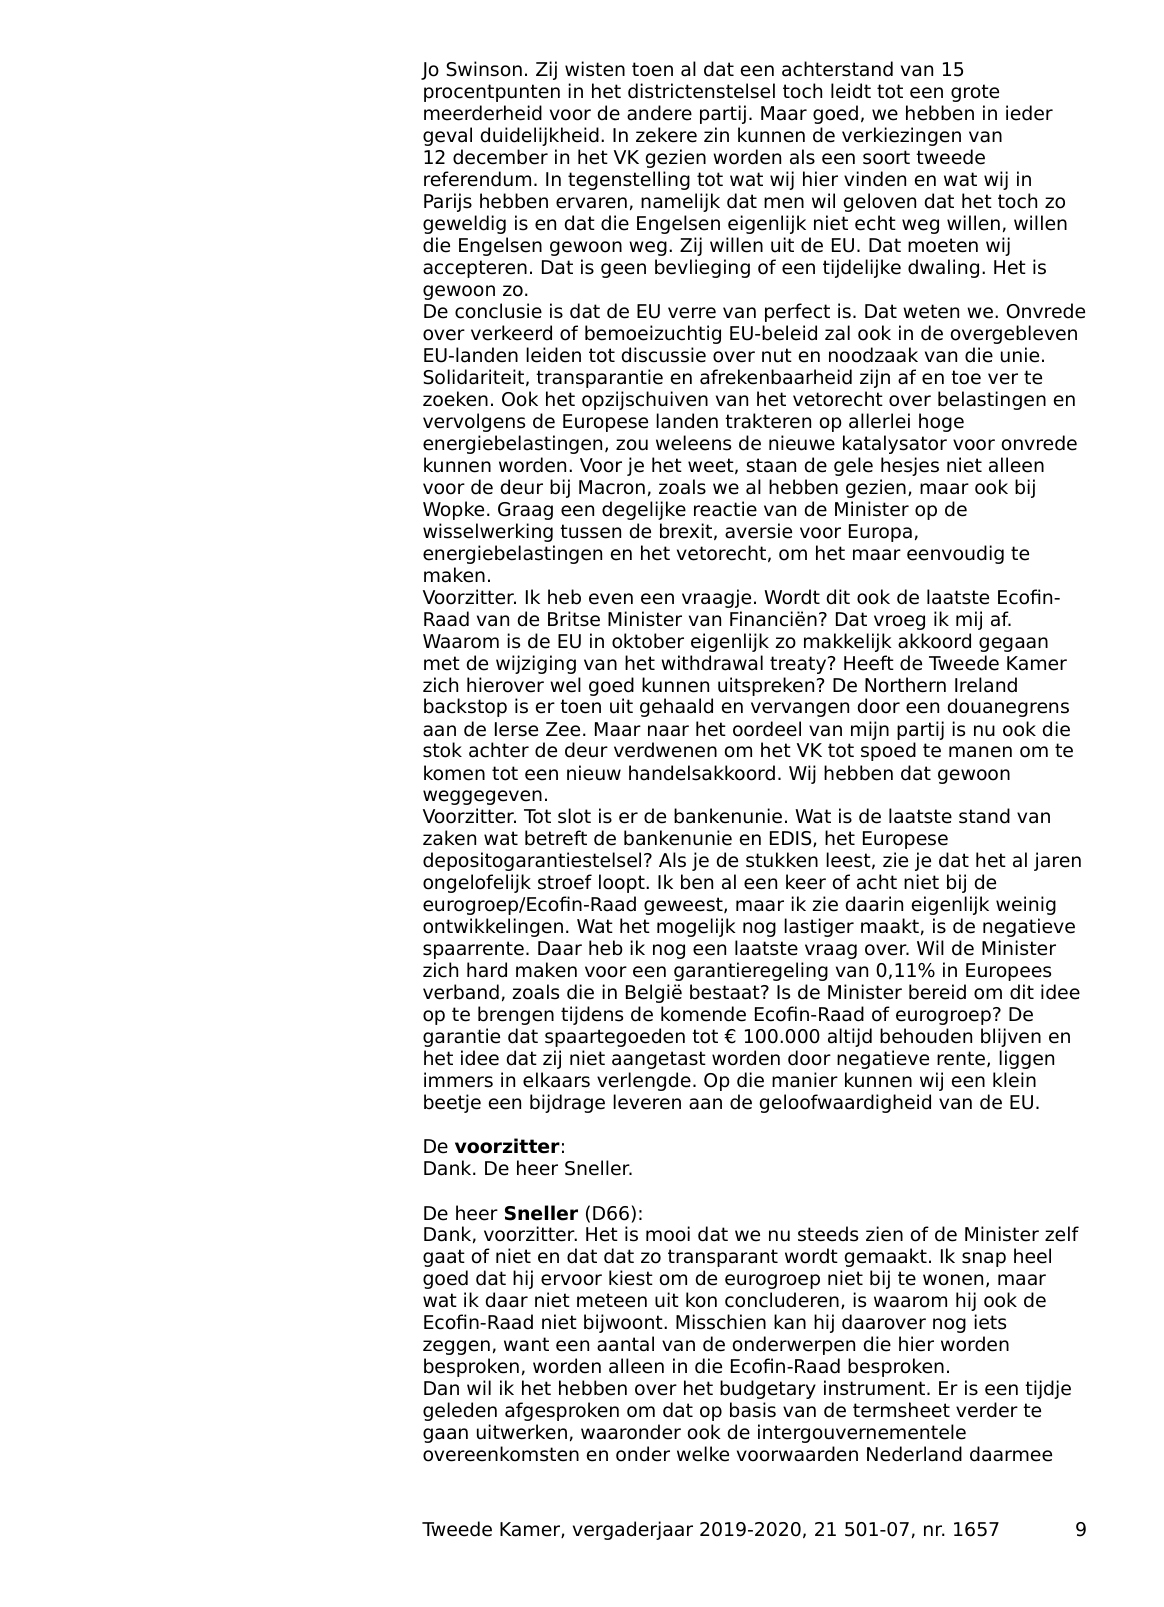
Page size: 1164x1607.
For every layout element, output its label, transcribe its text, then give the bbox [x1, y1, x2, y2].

text Dan wil ik het hebben over het budgetary instrument. Er is een tijdje geleden afgesproken om dat op basis van de termsheet verder te gaan uitwerken, waaronder ook de intergouvernementele overeenkomsten en onder welke voorwaarden Nederland daarmee [422, 1378, 1087, 1466]
text De voorzitter: [422, 1136, 1087, 1158]
text Dank, voorzitter. Het is mooi dat we nu steeds zien of de Minister zelf gaat of niet en dat dat zo transparant wordt gemaakt. Ik snap heel goed dat hij ervoor kiest om de eurogroep niet bij te wonen, maar wat ik daar niet meteen uit kon concluderen, is waarom hij ook de Ecofin-Raad niet bijwoont. Misschien kan hij daarover nog iets zeggen, want een aantal van de onderwerpen die hier worden besproken, worden alleen in die Ecofin-Raad besproken. [422, 1224, 1087, 1378]
text De conclusie is dat de EU verre van perfect is. Dat weten we. Onvrede over verkeerd of bemoeizuchtig EU-beleid zal ook in de overgebleven EU-landen leiden tot discussie over nut en noodzaak van die unie. Solidariteit, transparantie en afrekenbaarheid zijn af en toe ver te zoeken. Ook het opzijschuiven van het vetorecht over belastingen en vervolgens de Europese landen trakteren op allerlei hoge energiebelastingen, zou weleens de nieuwe katalysator voor onvrede kunnen worden. Voor je het weet, staan de gele hesjes niet alleen voor de deur bij Macron, zoals we al hebben gezien, maar ook bij Wopke. Graag een degelijke reactie van de Minister op de wisselwerking tussen de brexit, aversie voor Europa, energiebelastingen en het vetorecht, om het maar eenvoudig te maken. [422, 301, 1087, 587]
text Voorzitter. Ik heb even een vraagje. Wordt dit ook de laatste Ecofin-Raad van de Britse Minister van Financiën? Dat vroeg ik mij af. Waarom is de EU in oktober eigenlijk zo makkelijk akkoord gegaan met de wijziging van het withdrawal treaty? Heeft de Tweede Kamer zich hierover wel goed kunnen uitspreken? De Northern Ireland backstop is er toen uit gehaald en vervangen door een douanegrens aan de Ierse Zee. Maar naar het oordeel van mijn partij is nu ook die stok achter de deur verdwenen om het VK tot spoed te manen om te komen tot een nieuw handelsakkoord. Wij hebben dat gewoon weggegeven. [422, 587, 1087, 806]
text Jo Swinson. Zij wisten toen al dat een achterstand van 15 procentpunten in het districtenstelsel toch leidt tot een grote meerderheid voor de andere partij. Maar goed, we hebben in ieder geval duidelijkheid. In zekere zin kunnen de verkiezingen van 12 december in het VK gezien worden als een soort tweede referendum. In tegenstelling tot wat wij hier vinden en wat wij in Parijs hebben ervaren, namelijk dat men wil geloven dat het toch zo geweldig is en dat die Engelsen eigenlijk niet echt weg willen, willen die Engelsen gewoon weg. Zij willen uit de EU. Dat moeten wij accepteren. Dat is geen bevlieging of een tijdelijke dwaling. Het is gewoon zo. [422, 59, 1087, 301]
text De heer Sneller (D66): [422, 1202, 1087, 1224]
text Dank. De heer Sneller. [422, 1158, 1087, 1180]
text Voorzitter. Tot slot is er de bankenunie. Wat is de laatste stand van zaken wat betreft de bankenunie en EDIS, het Europese depositogarantiestelsel? Als je de stukken leest, zie je dat het al jaren ongelofelijk stroef loopt. Ik ben al een keer of acht niet bij de eurogroep/Ecofin-Raad geweest, maar ik zie daarin eigenlijk weinig ontwikkelingen. Wat het mogelijk nog lastiger maakt, is de negatieve spaarrente. Daar heb ik nog een laatste vraag over. Wil de Minister zich hard maken voor een garantieregeling van 0,11% in Europees verband, zoals die in België bestaat? Is de Minister bereid om dit idee op te brengen tijdens de komende Ecofin-Raad of eurogroep? De garantie dat spaartegoeden tot € 100.000 altijd behouden blijven en het idee dat zij niet aangetast worden door negatieve rente, liggen immers in elkaars verlengde. Op die manier kunnen wij een klein beetje een bijdrage leveren aan de geloofwaardigheid van de EU. [422, 806, 1087, 1114]
